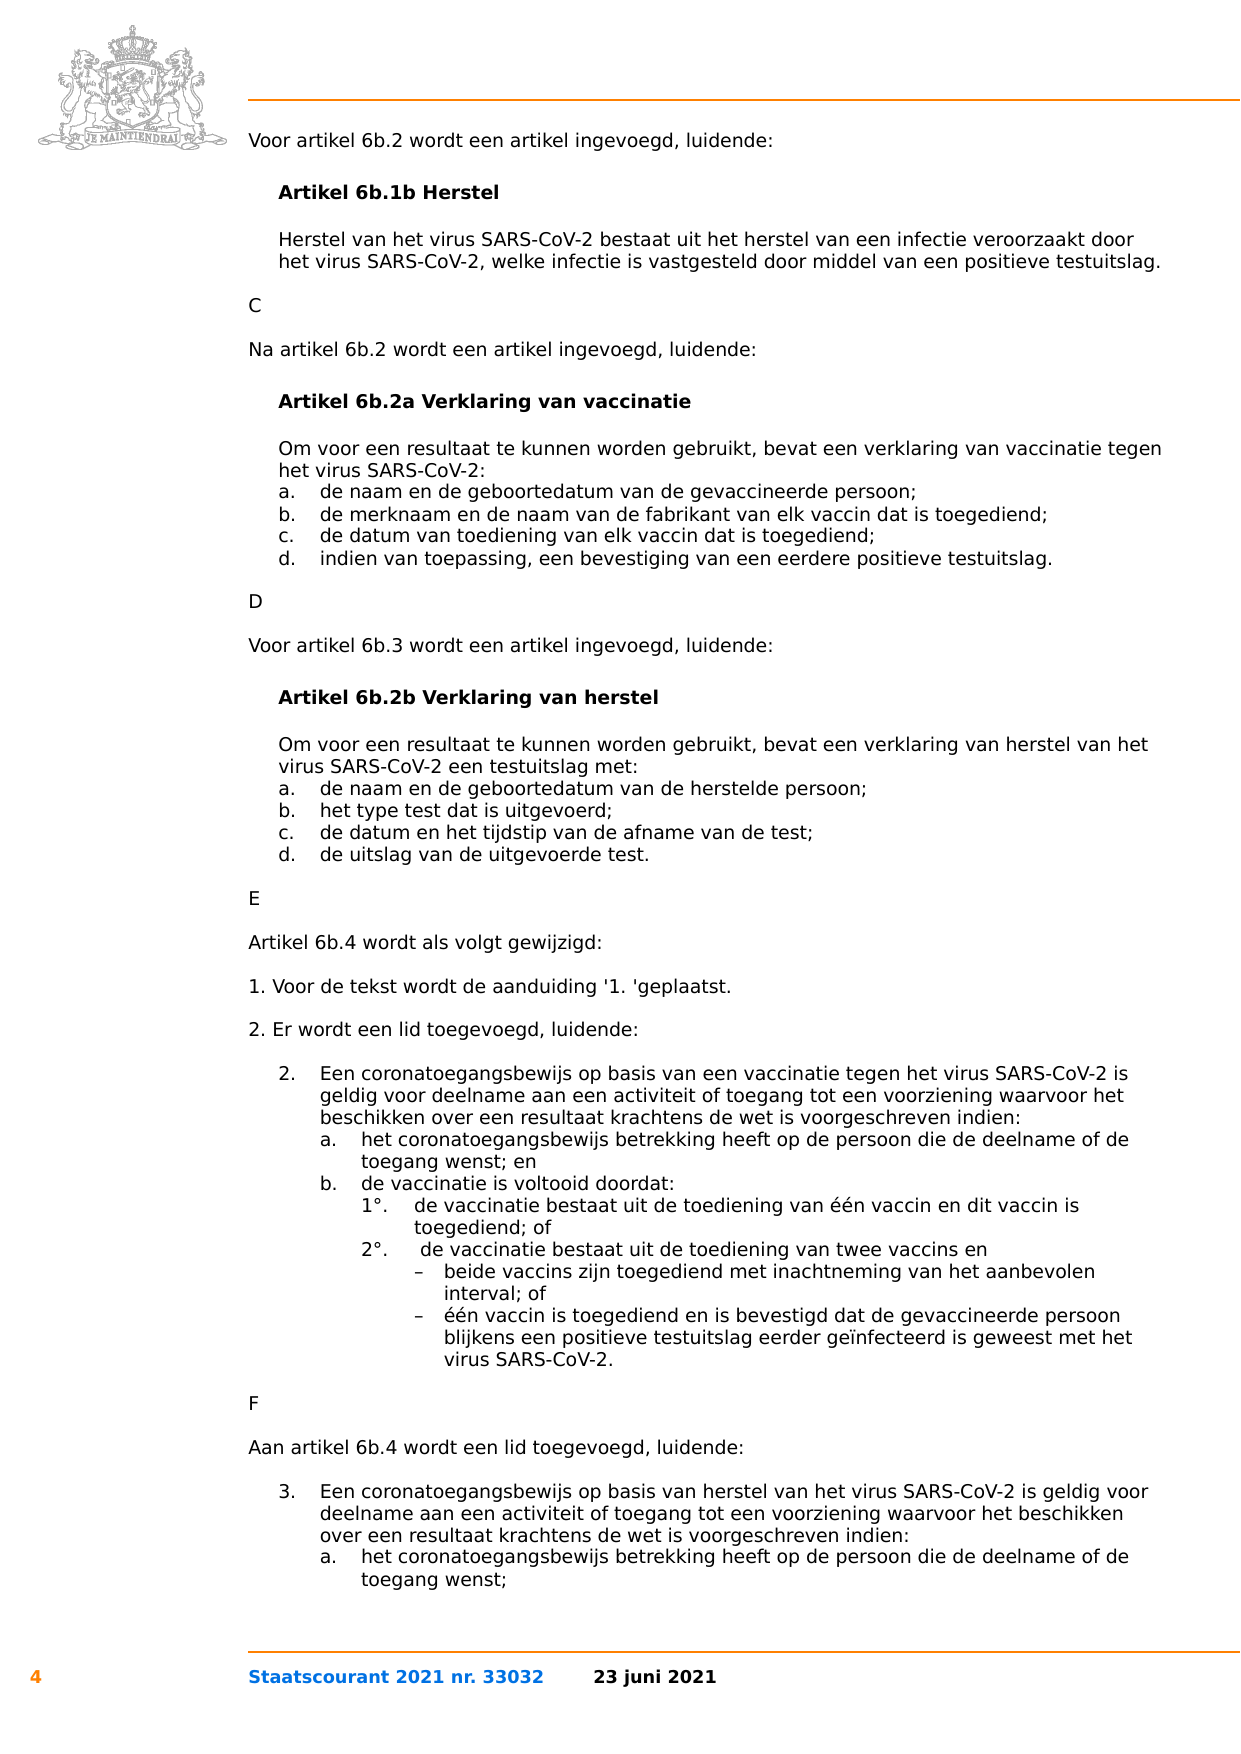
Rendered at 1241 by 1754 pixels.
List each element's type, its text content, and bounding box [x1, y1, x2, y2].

text d. de uitslag van de uitgevoerde test. [278, 844, 1163, 866]
text b. de vaccinatie is voltooid doordat: [319, 1173, 1163, 1195]
text Om voor een resultaat te kunnen worden gebruikt, bevat een verklaring van vaccinatie tegen het virus SARS-CoV-2: [278, 437, 1163, 481]
picture [38, 25, 227, 150]
text b. het type test dat is uitgevoerd; [278, 800, 1163, 822]
text a. de naam en de geboortedatum van de herstelde persoon; [278, 778, 1163, 800]
subtitle Artikel 6b.2a Verklaring van vaccinatie [278, 391, 1163, 412]
text Om voor een resultaat te kunnen worden gebruikt, bevat een verklaring van herstel van het virus SARS-CoV-2 een testuitslag met: [278, 734, 1163, 778]
text Artikel 6b.4 wordt als volgt gewijzigd: [248, 932, 1163, 954]
text 2. Er wordt een lid toegevoegd, luidende: [248, 1019, 1163, 1041]
text C [248, 295, 1163, 317]
subtitle Artikel 6b.2b Verklaring van herstel [278, 687, 1163, 709]
text – beide vaccins zijn toegediend met inachtneming van het aanbevolen interval; of [414, 1261, 1163, 1305]
text a. het coronatoegangsbewijs betrekking heeft op de persoon die de deelname of de toegang wenst; en [319, 1129, 1163, 1173]
text 2. Een coronatoegangsbewijs op basis van een vaccinatie tegen het virus SARS-CoV-2 is geldig voor deelname aan een activiteit of toegang tot een voorziening waarvoor het beschikken over een resultaat krachtens de wet is voorgeschreven indien: [278, 1063, 1163, 1129]
text 3. Een coronatoegangsbewijs op basis van herstel van het virus SARS-CoV-2 is geldig voor deelname aan een activiteit of toegang tot een voorziening waarvoor het beschikken over een resultaat krachtens de wet is voorgeschreven indien: [278, 1481, 1163, 1546]
text c. de datum van toediening van elk vaccin dat is toegediend; [278, 525, 1163, 547]
text F [248, 1393, 1163, 1415]
text a. de naam en de geboortedatum van de gevaccineerde persoon; [278, 481, 1163, 503]
text 1°. de vaccinatie bestaat uit de toediening van één vaccin en dit vaccin is toegediend; of [361, 1195, 1163, 1239]
text – één vaccin is toegediend en is bevestigd dat de gevaccineerde persoon blijkens een positieve testuitslag eerder geïnfecteerd is geweest met het virus SARS-CoV-2. [414, 1305, 1163, 1371]
text Na artikel 6b.2 wordt een artikel ingevoegd, luidende: [248, 338, 1163, 361]
text Herstel van het virus SARS-CoV-2 bestaat uit het herstel van een infectie veroorzaakt door het virus SARS-CoV-2, welke infectie is vastgesteld door middel van een positieve testuitslag. [278, 229, 1163, 273]
text 1. Voor de tekst wordt de aanduiding '1. 'geplaatst. [248, 976, 1163, 997]
text b. de merknaam en de naam van de fabrikant van elk vaccin dat is toegediend; [278, 503, 1163, 525]
text 2°. de vaccinatie bestaat uit de toediening van twee vaccins en [361, 1239, 1163, 1261]
subtitle Artikel 6b.1b Herstel [278, 182, 1163, 204]
text c. de datum en het tijdstip van de afname van de test; [278, 822, 1163, 844]
text Voor artikel 6b.3 wordt een artikel ingevoegd, luidende: [248, 635, 1163, 657]
text Aan artikel 6b.4 wordt een lid toegevoegd, luidende: [248, 1437, 1163, 1459]
text D [248, 591, 1163, 613]
text d. indien van toepassing, een bevestiging van een eerdere positieve testuitslag. [278, 547, 1163, 569]
text Voor artikel 6b.2 wordt een artikel ingevoegd, luidende: [248, 130, 1163, 152]
text a. het coronatoegangsbewijs betrekking heeft op de persoon die de deelname of de toegang wenst; [319, 1546, 1163, 1590]
text E [248, 888, 1163, 910]
